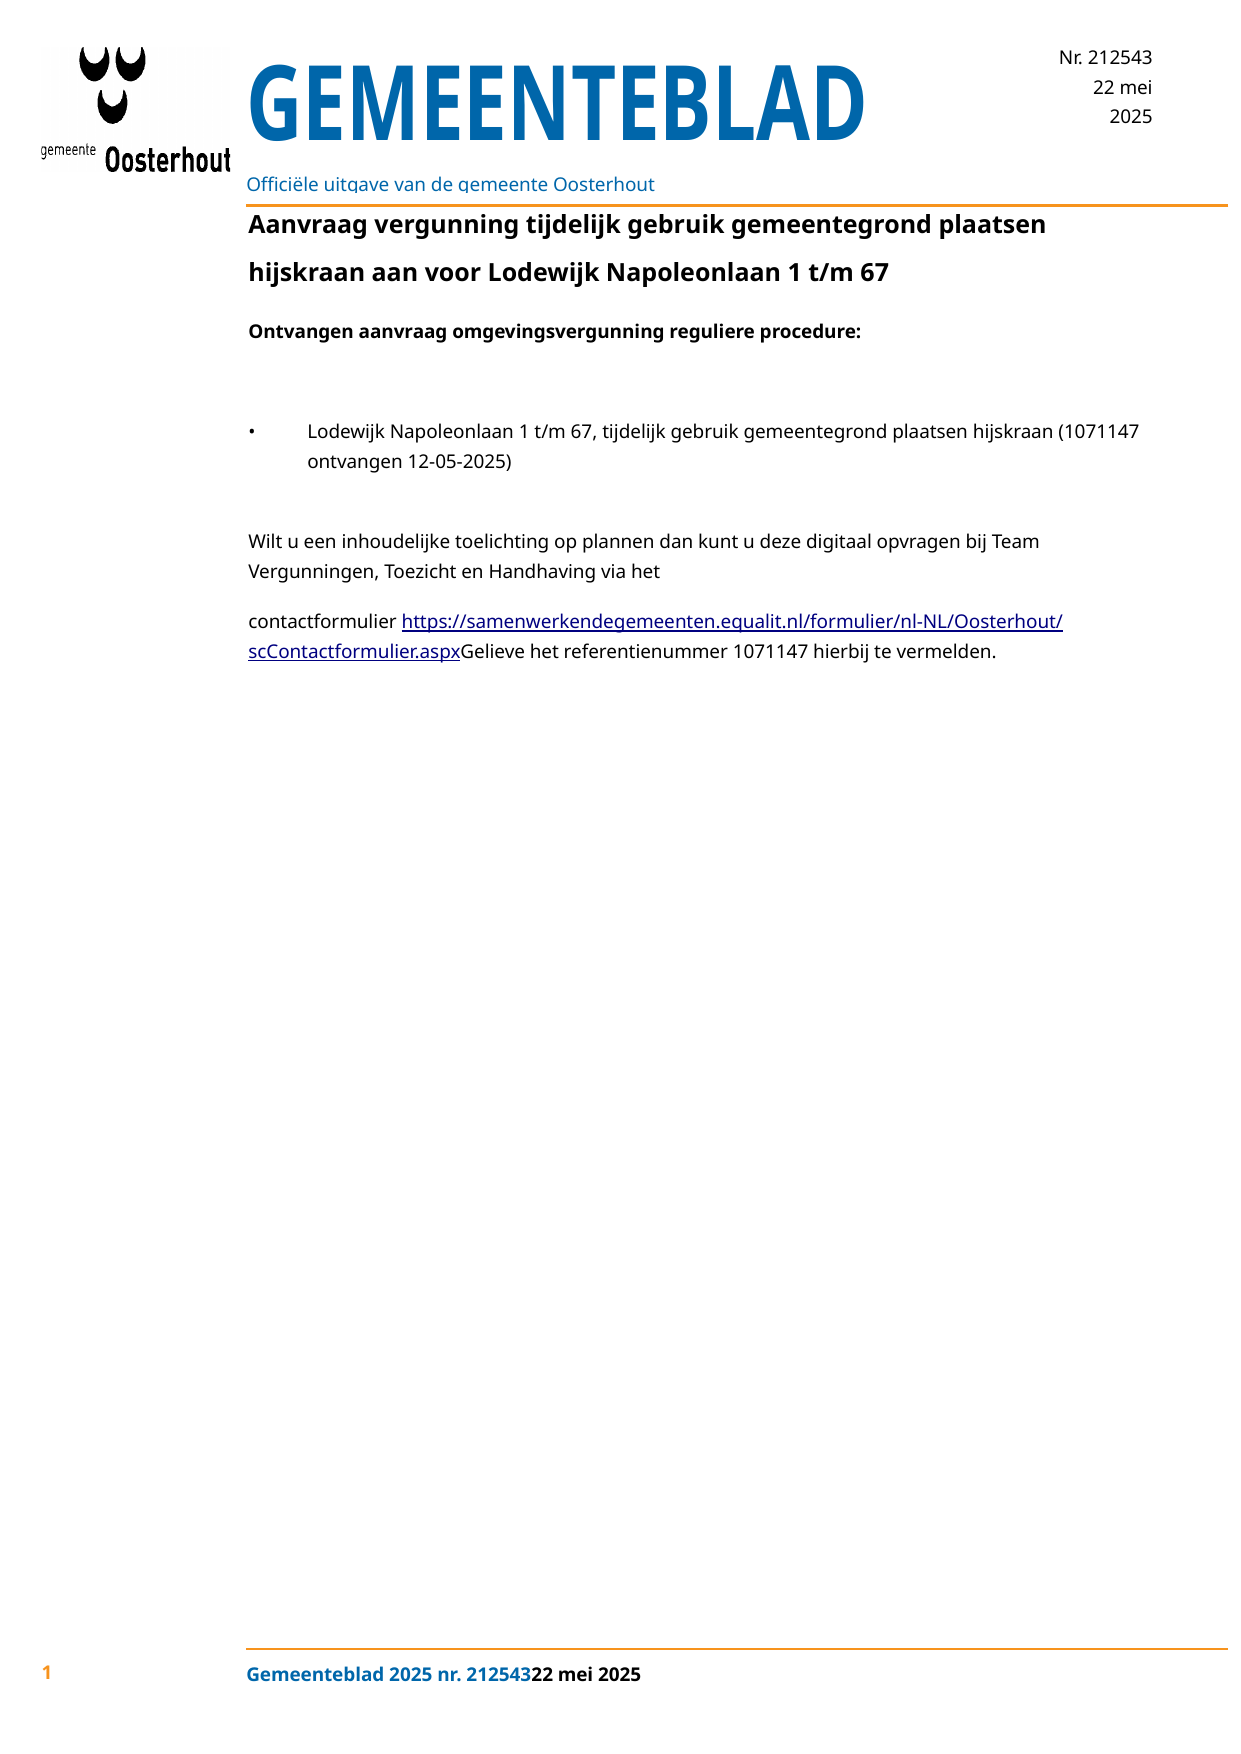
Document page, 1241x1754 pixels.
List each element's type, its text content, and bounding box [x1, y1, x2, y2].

text Wilt u een inhoudelijke toelichting op plannen dan kunt u deze digitaal opvragen bij Team Vergunningen, Toezicht en Handhaving via het [248, 528, 1152, 584]
text Aanvraag vergunning tijdelijk gebruik gemeentegrond plaatsen hijskraan aan voor Lodewijk Napoleonlaan 1 t/m 67 [248, 207, 1152, 288]
picture [41, 47, 231, 172]
text contactformulier https://samenwerkendegemeenten.equalit.nl/formulier/nl-NL/Oosterhout/scContactformulier.aspxGelieve het referentienummer 1071147 hierbij te vermelden. [248, 608, 1152, 664]
text Ontvangen aanvraag omgevingsvergunning reguliere procedure: [248, 318, 1152, 344]
list Lodewijk Napoleonlaan 1 t/m 67, tijdelijk gebruik gemeentegrond plaatsen hijskraan (1071147 ontvangen 12-05-2025) [248, 419, 1152, 474]
